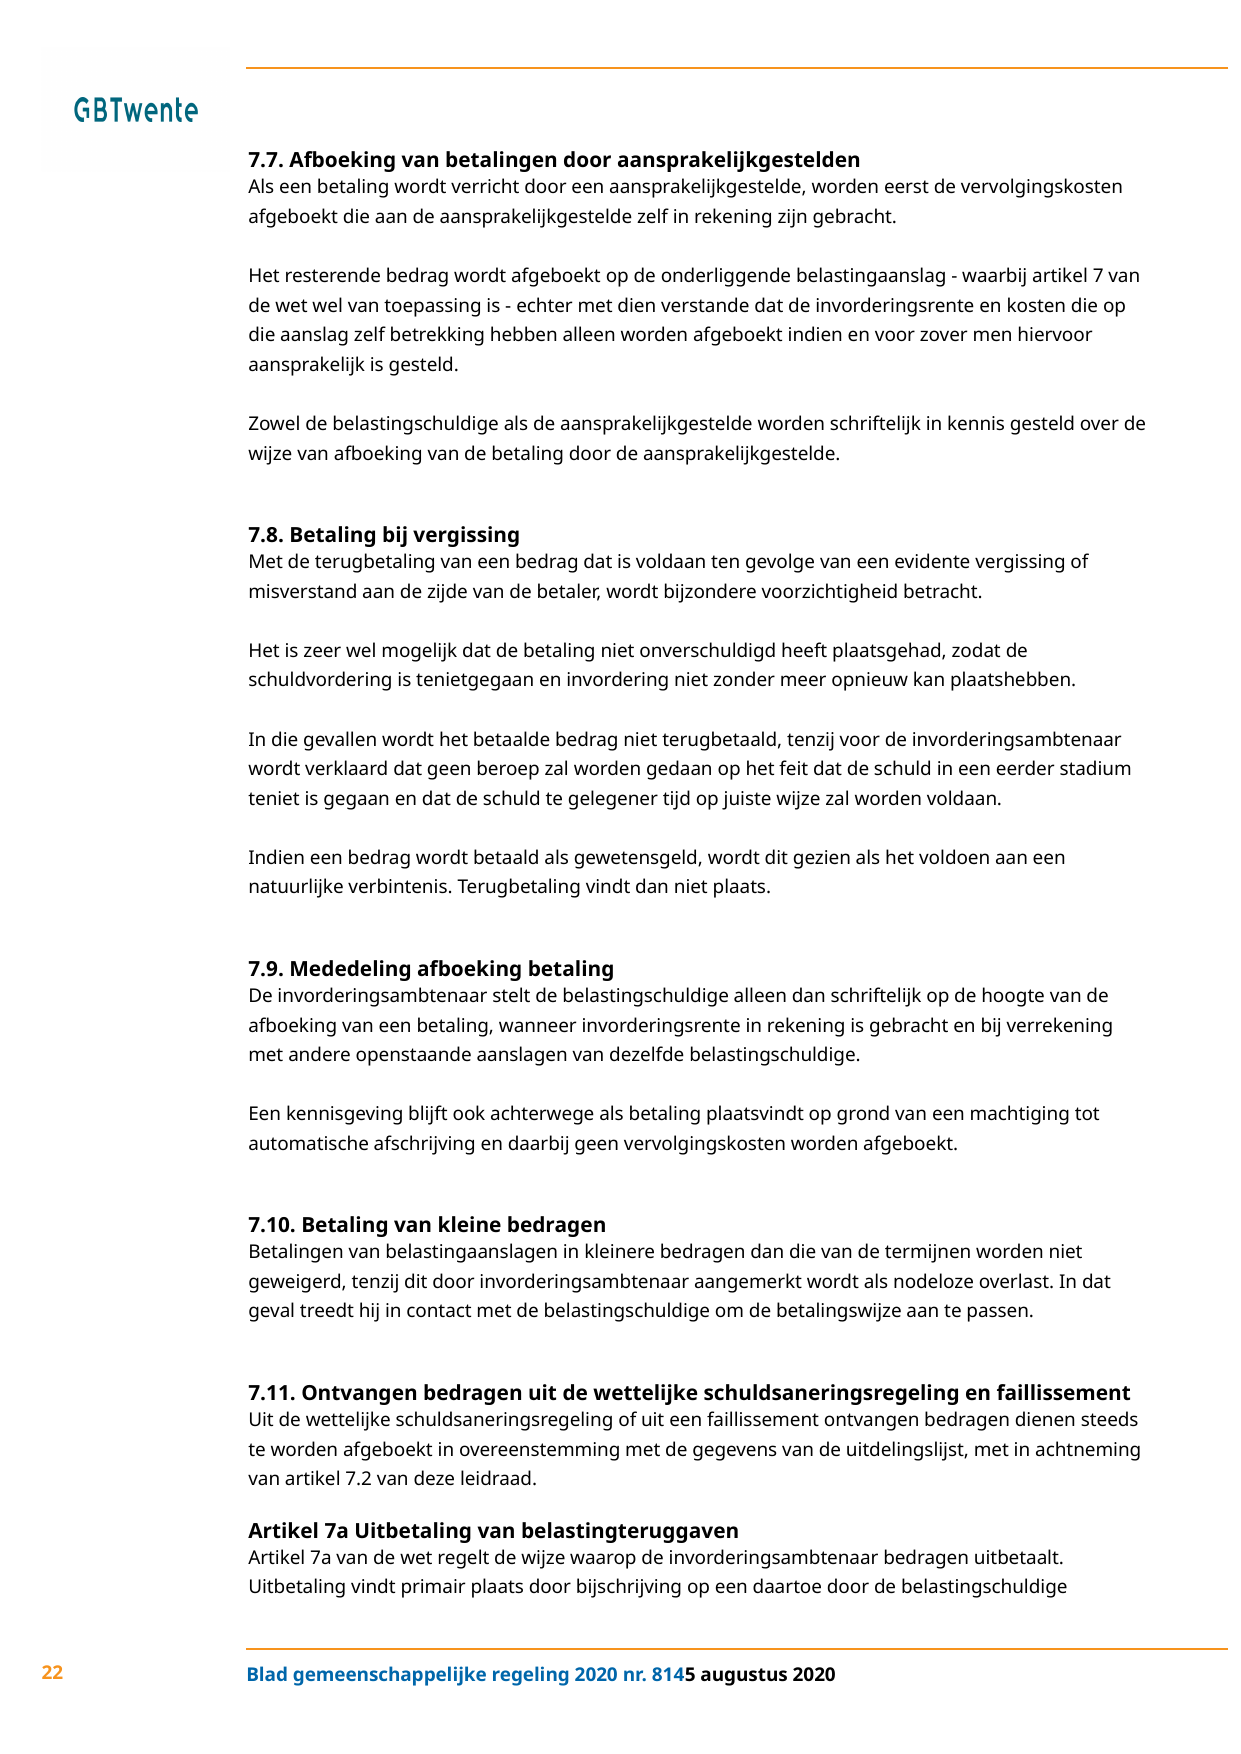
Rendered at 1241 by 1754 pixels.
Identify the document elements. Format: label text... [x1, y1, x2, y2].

text Artikel 7a van de wet regelt de wijze waarop de invorderingsambtenaar bedragen uitbetaalt. Uitbetaling vindt primair plaats door bijschrijving op een daartoe door de belastingschuldige [248, 1544, 1152, 1599]
text Het resterende bedrag wordt afgeboekt op de onderliggende belastingaanslag - waarbij artikel 7 van de wet wel van toepassing is - echter met dien verstande dat de invorderingsrente en kosten die op die aanslag zelf betrekking hebben alleen worden afgeboekt indien en voor zover men hiervoor aansprakelijk is gesteld. [248, 262, 1152, 377]
text Indien een bedrag wordt betaald als gewetensgeld, wordt dit gezien als het voldoen aan een natuurlijke verbintenis. Terugbetaling vindt dan niet plaats. [248, 844, 1152, 899]
text Uit de wettelijke schuldsaneringsregeling of uit een faillissement ontvangen bedragen dienen steeds te worden afgeboekt in overeenstemming met de gegevens van de uitdelingslijst, met in achtneming van artikel 7.2 van deze leidraad. [248, 1406, 1152, 1491]
text Met de terugbetaling van een bedrag dat is voldaan ten gevolge van een evidente vergissing of misverstand aan de zijde van de betaler, wordt bijzondere voorzichtigheid betracht. [248, 548, 1152, 604]
text Zowel de belastingschuldige als de aansprakelijkgestelde worden schriftelijk in kennis gesteld over de wijze van afboeking van de betaling door de aansprakelijkgestelde. [248, 410, 1152, 466]
text 7.7. Afboeking van betalingen door aansprakelijkgestelden [248, 145, 1152, 174]
text Als een betaling wordt verricht door een aansprakelijkgestelde, worden eerst de vervolgingskosten afgeboekt die aan de aansprakelijkgestelde zelf in rekening zijn gebracht. [248, 174, 1152, 229]
text 7.10. Betaling van kleine bedragen [248, 1210, 1152, 1238]
text In die gevallen wordt het betaalde bedrag niet terugbetaald, tenzij voor de invorderingsambtenaar wordt verklaard dat geen beroep zal worden gedaan op het feit dat de schuld in een eerder stadium teniet is gegaan en dat de schuld te gelegener tijd op juiste wijze zal worden voldaan. [248, 726, 1152, 811]
text Een kennisgeving blijft ook achterwege als betaling plaatsvindt op grond van een machtiging tot automatische afschrijving en daarbij geen vervolgingskosten worden afgeboekt. [248, 1101, 1152, 1156]
text Het is zeer wel mogelijk dat de betaling niet onverschuldigd heeft plaatsgehad, zodat de schuldvordering is tenietgegaan en invordering niet zonder meer opnieuw kan plaatshebben. [248, 637, 1152, 692]
text 7.9. Mededeling afboeking betaling [248, 954, 1152, 982]
picture [41, 47, 231, 172]
text De invorderingsambtenaar stelt de belastingschuldige alleen dan schriftelijk op de hoogte van de afboeking van een betaling, wanneer invorderingsrente in rekening is gebracht en bij verrekening met andere openstaande aanslagen van dezelfde belastingschuldige. [248, 982, 1152, 1067]
text Artikel 7a Uitbetaling van belastingteruggaven [248, 1516, 1152, 1544]
text Betalingen van belastingaanslagen in kleinere bedragen dan die van de termijnen worden niet geweigerd, tenzij dit door invorderingsambtenaar aangemerkt wordt als nodeloze overlast. In dat geval treedt hij in contact met de belastingschuldige om de betalingswijze aan te passen. [248, 1238, 1152, 1323]
text 7.8. Betaling bij vergissing [248, 520, 1152, 548]
text 7.11. Ontvangen bedragen uit de wettelijke schuldsaneringsregeling en faillissement [248, 1378, 1152, 1406]
